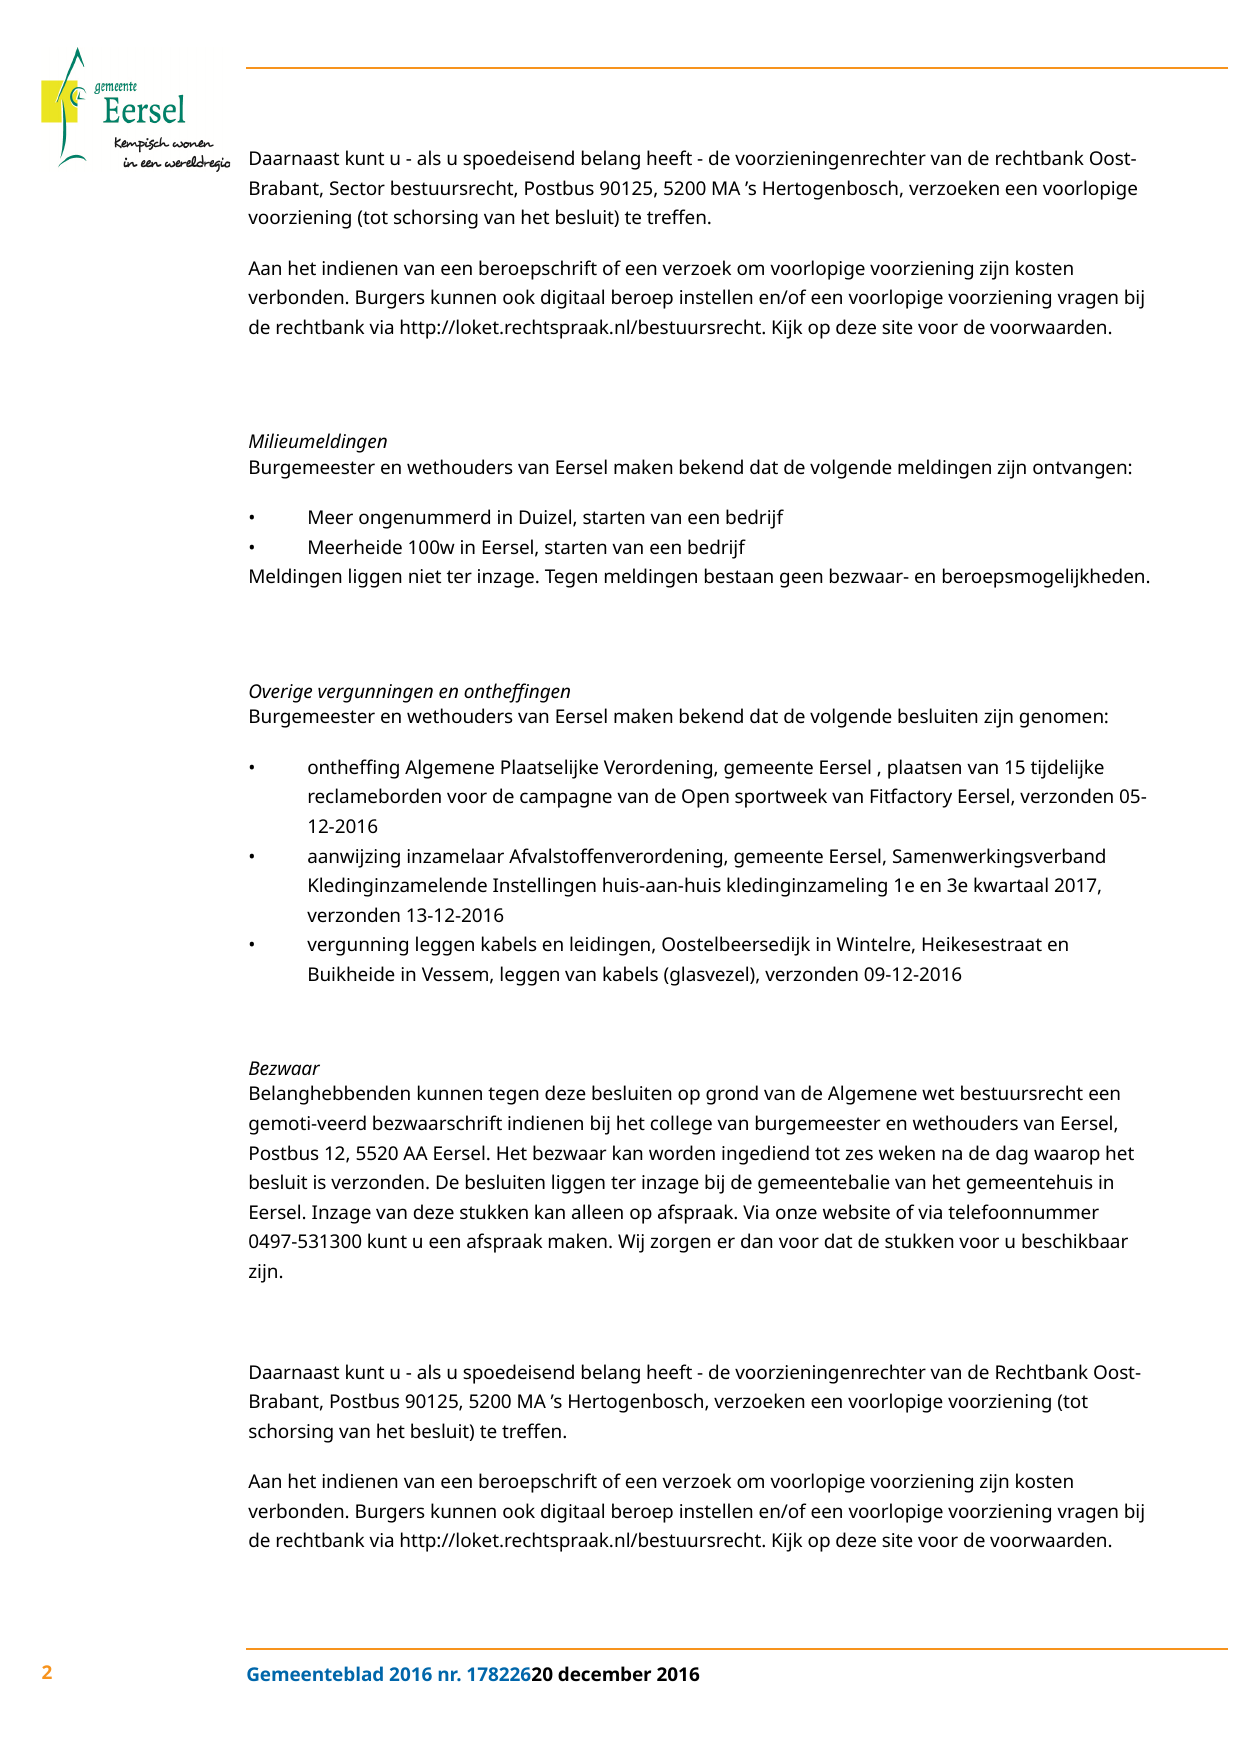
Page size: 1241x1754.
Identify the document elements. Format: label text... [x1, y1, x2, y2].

list vergunning leggen kabels en leidingen, Oostelbeersedijk in Wintelre, Heikesestraat en Buikheide in Vessem, leggen van kabels (glasvezel), verzonden 09-12-2016 [248, 932, 1152, 987]
text Meldingen liggen niet ter inzage. Tegen meldingen bestaan geen bezwaar- en beroepsmogelijkheden. [248, 564, 1152, 589]
text Daarnaast kunt u - als u spoedeisend belang heeft - de voorzieningenrechter van de Rechtbank Oost-Brabant, Postbus 90125, 5200 MA ’s Hertogenbosch, verzoeken een voorlopige voorziening (tot schorsing van het besluit) te treffen. [248, 1359, 1152, 1444]
text Burgemeester en wethouders van Eersel maken bekend dat de volgende meldingen zijn ontvangen: [248, 454, 1152, 480]
text Belanghebbenden kunnen tegen deze besluiten op grond van de Algemene wet bestuursrecht een gemoti-veerd bezwaarschrift indienen bij het college van burgemeester en wethouders van Eersel, Postbus 12, 5520 AA Eersel. Het bezwaar kan worden ingediend tot zes weken na de dag waarop het besluit is verzonden. De besluiten liggen ter inzage bij de gemeentebalie van het gemeentehuis in Eersel. Inzage van deze stukken kan alleen op afspraak. Via onze website of via telefoonnummer 0497-531300 kunt u een afspraak maken. Wij zorgen er dan voor dat de stukken voor u beschikbaar zijn. [248, 1081, 1152, 1284]
text Milieumeldingen [248, 428, 1152, 454]
text Aan het indienen van een beroepschrift of een verzoek om voorlopige voorziening zijn kosten verbonden. Burgers kunnen ook digitaal beroep instellen en/of een voorlopige voorziening vragen bij de rechtbank via http://loket.rechtspraak.nl/bestuursrecht. Kijk op deze site voor de voorwaarden. [248, 1468, 1152, 1553]
list Meer ongenummerd in Duizel, starten van een bedrijf [248, 504, 1152, 530]
text Overige vergunningen en ontheffingen [248, 678, 1152, 704]
text Daarnaast kunt u - als u spoedeisend belang heeft - de voorzieningenrechter van de rechtbank Oost-Brabant, Sector bestuursrecht, Postbus 90125, 5200 MA ’s Hertogenbosch, verzoeken een voorlopige voorziening (tot schorsing van het besluit) te treffen. [248, 145, 1152, 230]
list Meerheide 100w in Eersel, starten van een bedrijf [248, 534, 1152, 560]
text Bezwaar [248, 1055, 1152, 1081]
text Burgemeester en wethouders van Eersel maken bekend dat de volgende besluiten zijn genomen: [248, 704, 1152, 729]
list aanwijzing inzamelaar Afvalstoffenverordening, gemeente Eersel, Samenwerkingsverband Kledinginzamelende Instellingen huis-aan-huis kledinginzameling 1e en 3e kwartaal 2017, verzonden 13-12-2016 [248, 843, 1152, 928]
text Aan het indienen van een beroepschrift of een verzoek om voorlopige voorziening zijn kosten verbonden. Burgers kunnen ook digitaal beroep instellen en/of een voorlopige voorziening vragen bij de rechtbank via http://loket.rechtspraak.nl/bestuursrecht. Kijk op deze site voor de voorwaarden. [248, 255, 1152, 340]
list ontheffing Algemene Plaatselijke Verordening, gemeente Eersel , plaatsen van 15 tijdelijke reclameborden voor de campagne van de Open sportweek van Fitfactory Eersel, verzonden 05-12-2016 [248, 754, 1152, 839]
picture [41, 47, 231, 172]
